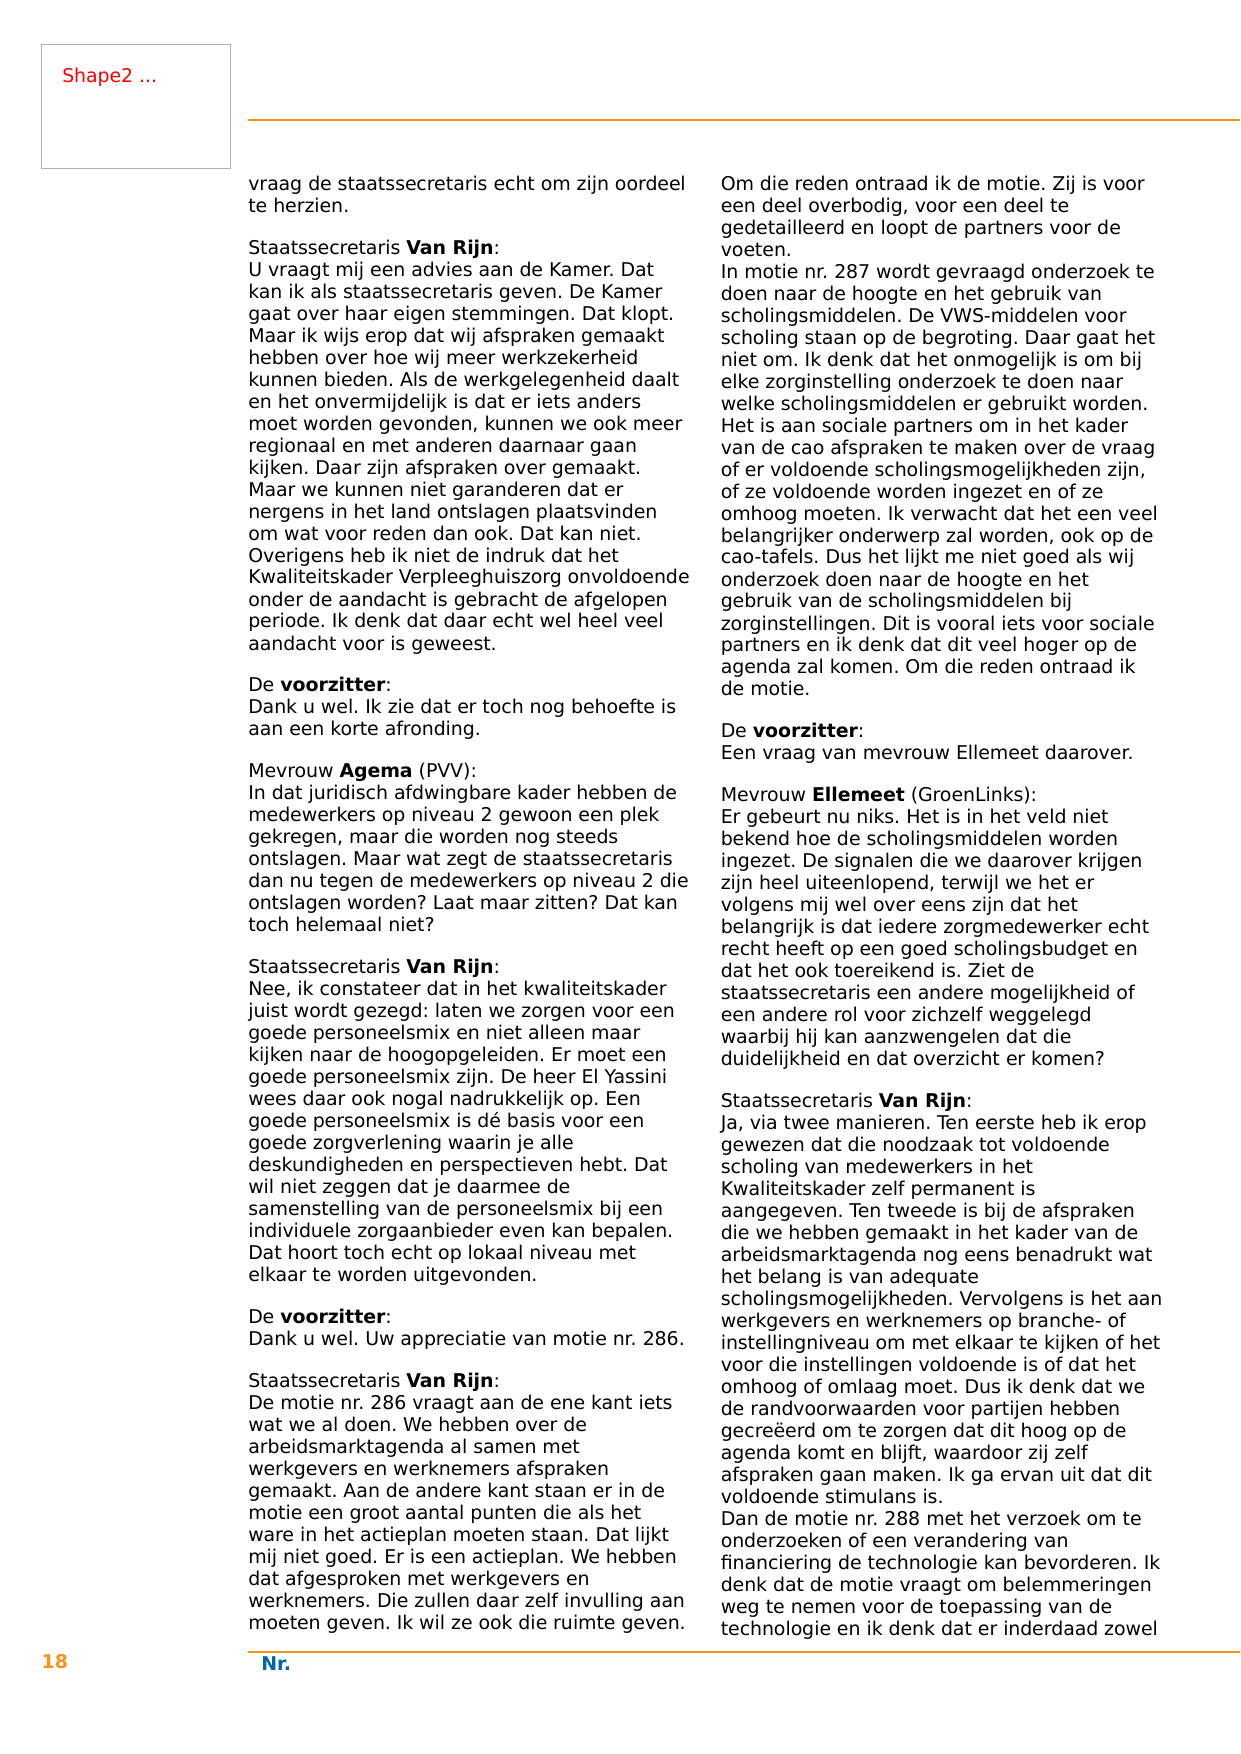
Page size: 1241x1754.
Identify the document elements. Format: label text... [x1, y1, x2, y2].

text De voorzitter: [248, 1306, 691, 1328]
text Nee, ik constateer dat in het kwaliteitskader juist wordt gezegd: laten we zorgen voor een goede personeelsmix en niet alleen maar kijken naar de hoogopgeleiden. Er moet een goede personeelsmix zijn. De heer El Yassini wees daar ook nogal nadrukkelijk op. Een goede personeelsmix is dé basis voor een goede zorgverlening waarin je alle deskundigheden en perspectieven hebt. Dat wil niet zeggen dat je daarmee de samenstelling van de personeelsmix bij een individuele zorgaanbieder even kan bepalen. Dat hoort toch echt op lokaal niveau met elkaar te worden uitgevonden. [248, 978, 691, 1286]
text Dan de motie nr. 288 met het verzoek om te onderzoeken of een verandering van financiering de technologie kan bevorderen. Ik denk dat de motie vraagt om belemmeringen weg te nemen voor de toepassing van de technologie en ik denk dat er inderdaad zowel [721, 1508, 1163, 1639]
text Mevrouw Ellemeet (GroenLinks): [721, 784, 1163, 806]
text Mevrouw Agema (PVV): [248, 760, 691, 782]
text Een vraag van mevrouw Ellemeet daarover. [721, 742, 1163, 764]
text De motie nr. 286 vraagt aan de ene kant iets wat we al doen. We hebben over de arbeidsmarktagenda al samen met werkgevers en werknemers afspraken gemaakt. Aan de andere kant staan er in de motie een groot aantal punten die als het ware in het actieplan moeten staan. Dat lijkt mij niet goed. Er is een actieplan. We hebben dat afgesproken met werkgevers en werknemers. Die zullen daar zelf invulling aan moeten geven. Ik wil ze ook die ruimte geven. [248, 1392, 691, 1633]
text Staatssecretaris Van Rijn: [248, 956, 691, 978]
text Staatssecretaris Van Rijn: [248, 237, 691, 259]
text U vraagt mij een advies aan de Kamer. Dat kan ik als staatssecretaris geven. De Kamer gaat over haar eigen stemmingen. Dat klopt. Maar ik wijs erop dat wij afspraken gemaakt hebben over hoe wij meer werkzekerheid kunnen bieden. Als de werkgelegenheid daalt en het onvermijdelijk is dat er iets anders moet worden gevonden, kunnen we ook meer regionaal en met anderen daarnaar gaan kijken. Daar zijn afspraken over gemaakt. Maar we kunnen niet garanderen dat er nergens in het land ontslagen plaatsvinden om wat voor reden dan ook. Dat kan niet. Overigens heb ik niet de indruk dat het Kwaliteitskader Verpleeghuiszorg onvoldoende onder de aandacht is gebracht de afgelopen periode. Ik denk dat daar echt wel heel veel aandacht voor is geweest. [248, 259, 691, 654]
text Staatssecretaris Van Rijn: [248, 1370, 691, 1392]
text De voorzitter: [248, 674, 691, 696]
text vraag de staatssecretaris echt om zijn oordeel te herzien. [248, 173, 691, 217]
text Staatssecretaris Van Rijn: [721, 1090, 1163, 1112]
text In dat juridisch afdwingbare kader hebben de medewerkers op niveau 2 gewoon een plek gekregen, maar die worden nog steeds ontslagen. Maar wat zegt de staatssecretaris dan nu tegen de medewerkers op niveau 2 die ontslagen worden? Laat maar zitten? Dat kan toch helemaal niet? [248, 782, 691, 936]
text Dank u wel. Ik zie dat er toch nog behoefte is aan een korte afronding. [248, 696, 691, 740]
text In motie nr. 287 wordt gevraagd onderzoek te doen naar de hoogte en het gebruik van scholingsmiddelen. De VWS-middelen voor scholing staan op de begroting. Daar gaat het niet om. Ik denk dat het onmogelijk is om bij elke zorginstelling onderzoek te doen naar welke scholingsmiddelen er gebruikt worden. Het is aan sociale partners om in het kader van de cao afspraken te maken over de vraag of er voldoende scholingsmogelijkheden zijn, of ze voldoende worden ingezet en of ze omhoog moeten. Ik verwacht dat het een veel belangrijker onderwerp zal worden, ook op de cao-tafels. Dus het lijkt me niet goed als wij onderzoek doen naar de hoogte en het gebruik van de scholingsmiddelen bij zorginstellingen. Dit is vooral iets voor sociale partners en ik denk dat dit veel hoger op de agenda zal komen. Om die reden ontraad ik de motie. [721, 261, 1163, 700]
text Dank u wel. Uw appreciatie van motie nr. 286. [248, 1328, 691, 1350]
text Er gebeurt nu niks. Het is in het veld niet bekend hoe de scholingsmiddelen worden ingezet. De signalen die we daarover krijgen zijn heel uiteenlopend, terwijl we het er volgens mij wel over eens zijn dat het belangrijk is dat iedere zorgmedewerker echt recht heeft op een goed scholingsbudget en dat het ook toereikend is. Ziet de staatssecretaris een andere mogelijkheid of een andere rol voor zichzelf weggelegd waarbij hij kan aanzwengelen dat die duidelijkheid en dat overzicht er komen? [721, 806, 1163, 1070]
text De voorzitter: [721, 720, 1163, 742]
text Ja, via twee manieren. Ten eerste heb ik erop gewezen dat die noodzaak tot voldoende scholing van medewerkers in het Kwaliteitskader zelf permanent is aangegeven. Ten tweede is bij de afspraken die we hebben gemaakt in het kader van de arbeidsmarktagenda nog eens benadrukt wat het belang is van adequate scholingsmogelijkheden. Vervolgens is het aan werkgevers en werknemers op branche- of instellingniveau om met elkaar te kijken of het voor die instellingen voldoende is of dat het omhoog of omlaag moet. Dus ik denk dat we de randvoorwaarden voor partijen hebben gecreëerd om te zorgen dat dit hoog op de agenda komt en blijft, waardoor zij zelf afspraken gaan maken. Ik ga ervan uit dat dit voldoende stimulans is. [721, 1112, 1163, 1508]
text Om die reden ontraad ik de motie. Zij is voor een deel overbodig, voor een deel te gedetailleerd en loopt de partners voor de voeten. [721, 173, 1163, 261]
